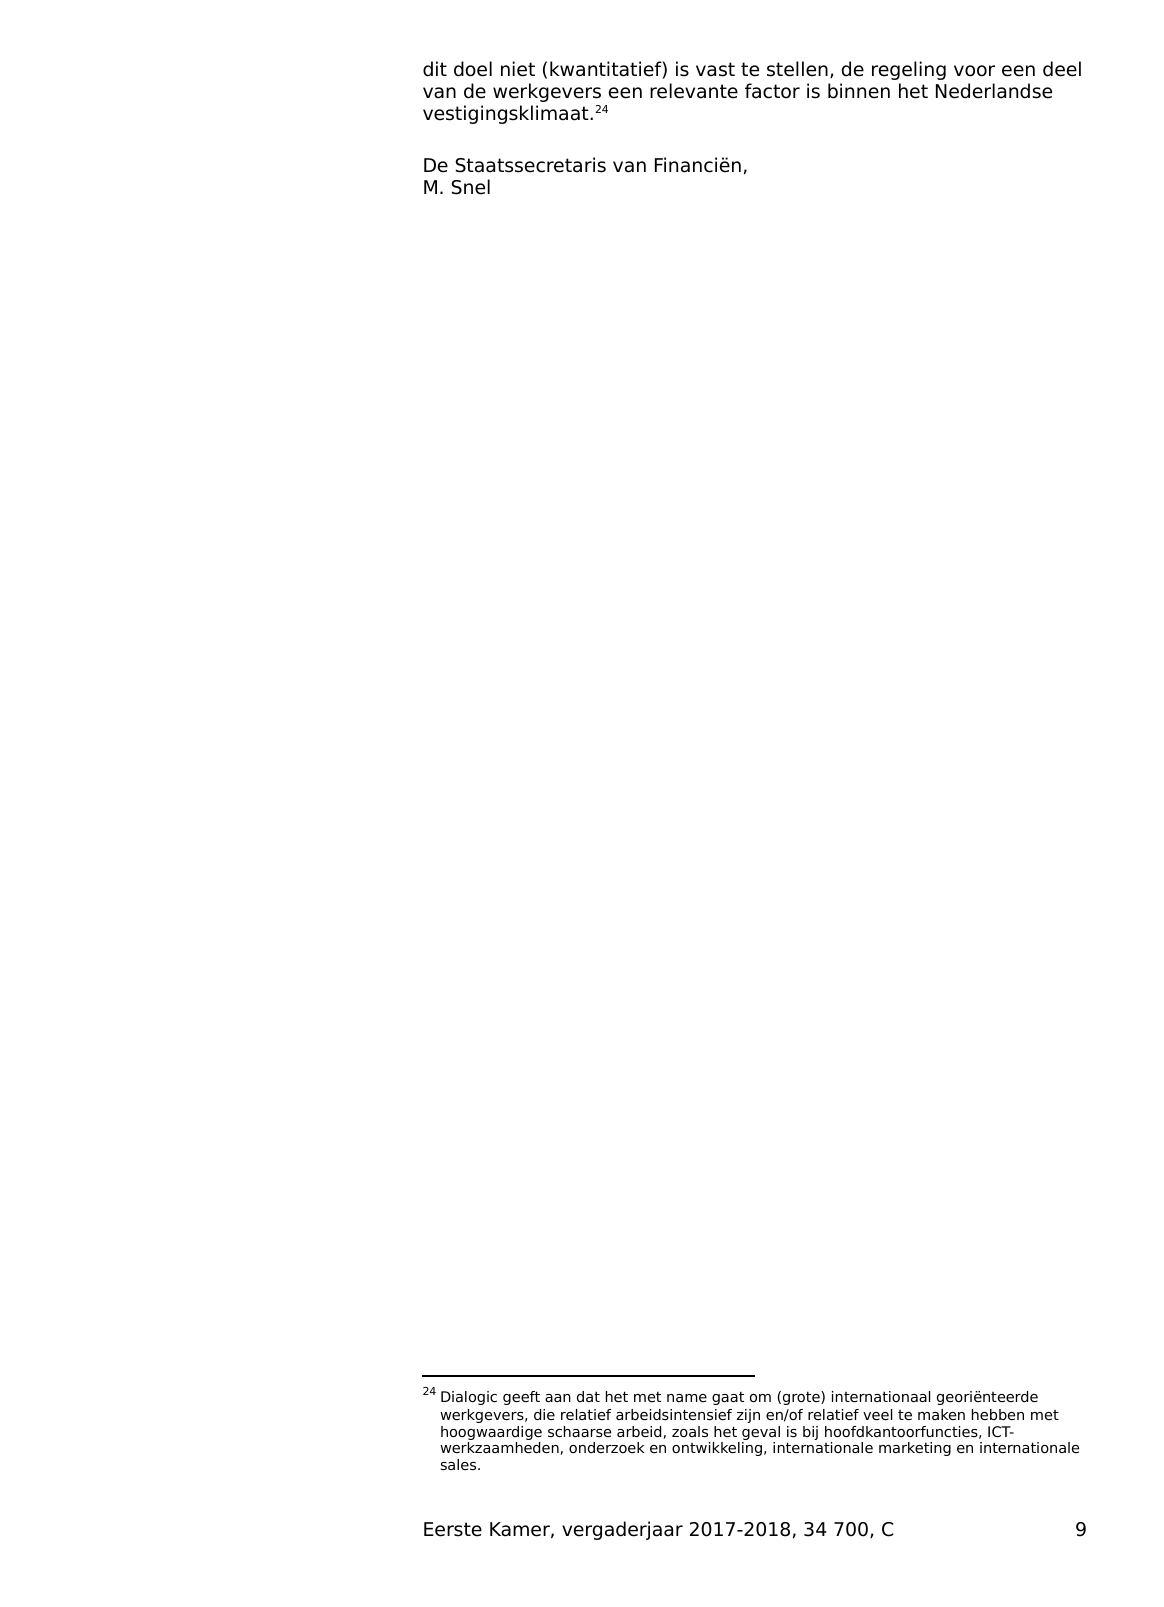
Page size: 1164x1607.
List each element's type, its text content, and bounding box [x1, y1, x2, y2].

text Dialogic geeft aan dat het met name gaat om (grote) internationaal georiënteerde werkgevers, die relatief arbeidsintensief zijn en/of relatief veel te maken hebben met hoogwaardige schaarse arbeid, zoals het geval is bij hoofdkantoorfuncties, ICT-werkzaamheden, onderzoek en ontwikkeling, internationale marketing en internationale sales. [422, 1385, 1087, 1474]
text dit doel niet (kwantitatief) is vast te stellen, de regeling voor een deel van de werkgevers een relevante factor is binnen het Nederlandse vestigingsklimaat. [422, 59, 1087, 125]
text De Staatssecretaris van Financiën, M. Snel [422, 155, 1087, 199]
